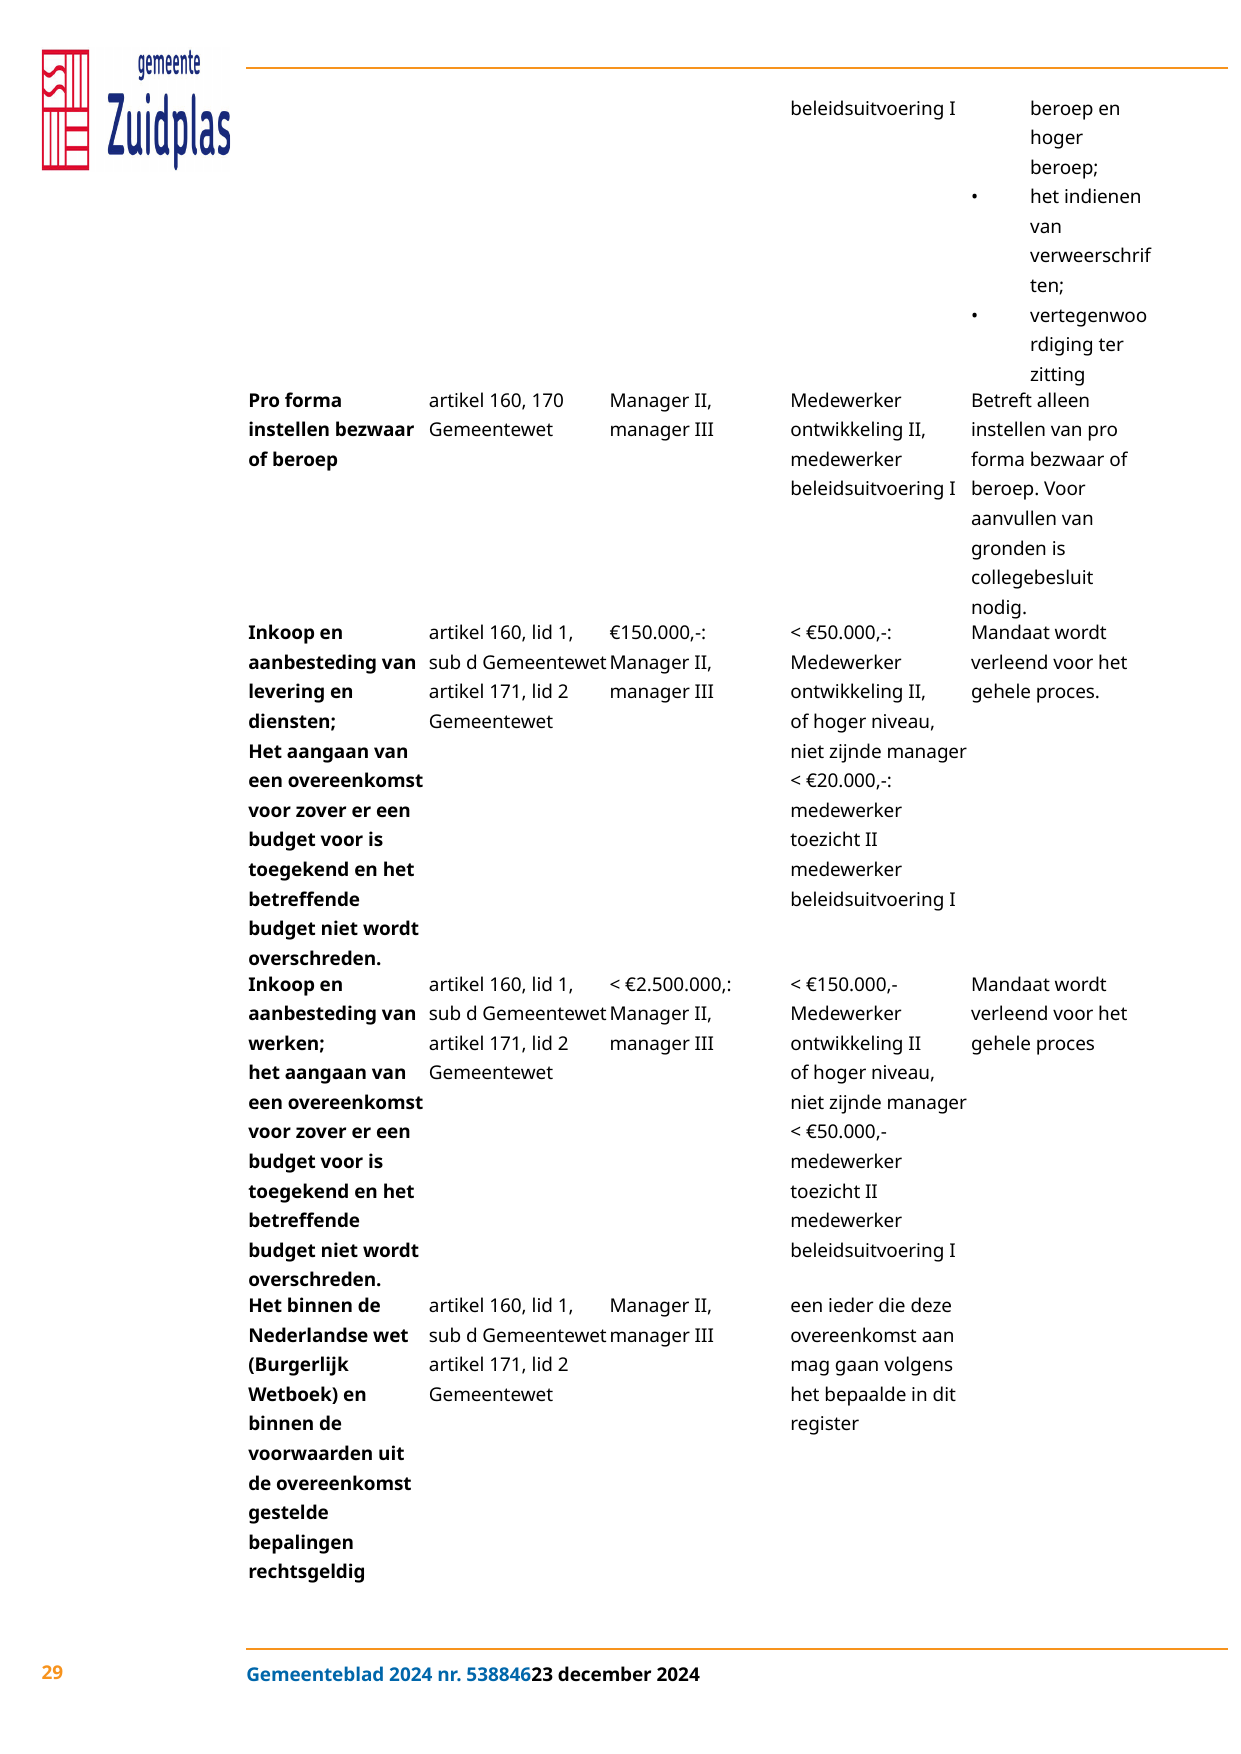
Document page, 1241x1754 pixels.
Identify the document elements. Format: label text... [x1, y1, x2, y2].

table_cell een ieder die deze overeenkomst aan mag gaan volgens het bepaalde in dit register [790, 1292, 971, 1584]
table_cell artikel 160, lid 1, sub d Gemeentewet artikel 171, lid 2 Gemeentewet [429, 971, 609, 1292]
table_cell Manager II, manager III [609, 1292, 790, 1584]
table_cell Inkoop en aanbesteding van levering en diensten; Het aangaan van een overeenkomst voor zover er een budget voor is toegekend en het betreffende budget niet wordt overschreden. [248, 620, 429, 971]
table_cell < €150.000,- Medewerker ontwikkeling II of hoger niveau, niet zijnde manager < €50.000,- medewerker toezicht II medewerker beleidsuitvoering I [790, 971, 971, 1292]
table_cell €150.000,-: Manager II, manager III [609, 620, 790, 971]
table_cell Inkoop en aanbesteding van werken; het aangaan van een overeenkomst voor zover er een budget voor is toegekend en het betreffende budget niet wordt overschreden. [248, 971, 429, 1292]
table_cell artikel 160, 170 Gemeentewet [429, 387, 609, 619]
table_cell [971, 1292, 1152, 1584]
table_cell Pro forma instellen bezwaar of beroep [248, 387, 429, 619]
table_cell artikel 160, lid 1, sub d Gemeentewet artikel 171, lid 2 Gemeentewet [429, 620, 609, 971]
table_cell Mandaat wordt verleend voor het gehele proces. [971, 620, 1152, 971]
table_cell beroep en hoger beroep; het indienen van verweerschriften; vertegenwoordiging ter zitting [971, 95, 1152, 387]
table_cell beleidsuitvoering I [790, 95, 971, 387]
table_cell artikel 160, lid 1, sub d Gemeentewet artikel 171, lid 2 Gemeentewet [429, 1292, 609, 1584]
table_cell Het binnen de Nederlandse wet (Burgerlijk Wetboek) en binnen de voorwaarden uit de overeenkomst gestelde bepalingen rechtsgeldig [248, 1292, 429, 1584]
table_cell < €2.500.000,: Manager II, manager III [609, 971, 790, 1292]
table_cell Mandaat wordt verleend voor het gehele proces [971, 971, 1152, 1292]
table_cell [248, 95, 429, 387]
table_cell [609, 95, 790, 387]
table_cell Medewerker ontwikkeling II, medewerker beleidsuitvoering I [790, 387, 971, 619]
table_cell < €50.000,-: Medewerker ontwikkeling II, of hoger niveau, niet zijnde manager < €20.000,-: medewerker toezicht II medewerker beleidsuitvoering I [790, 620, 971, 971]
table_cell Manager II, manager III [609, 387, 790, 619]
table_cell [429, 95, 609, 387]
table_cell Betreft alleen instellen van pro forma bezwaar of beroep. Voor aanvullen van gronden is collegebesluit nodig. [971, 387, 1152, 619]
picture [41, 47, 231, 172]
